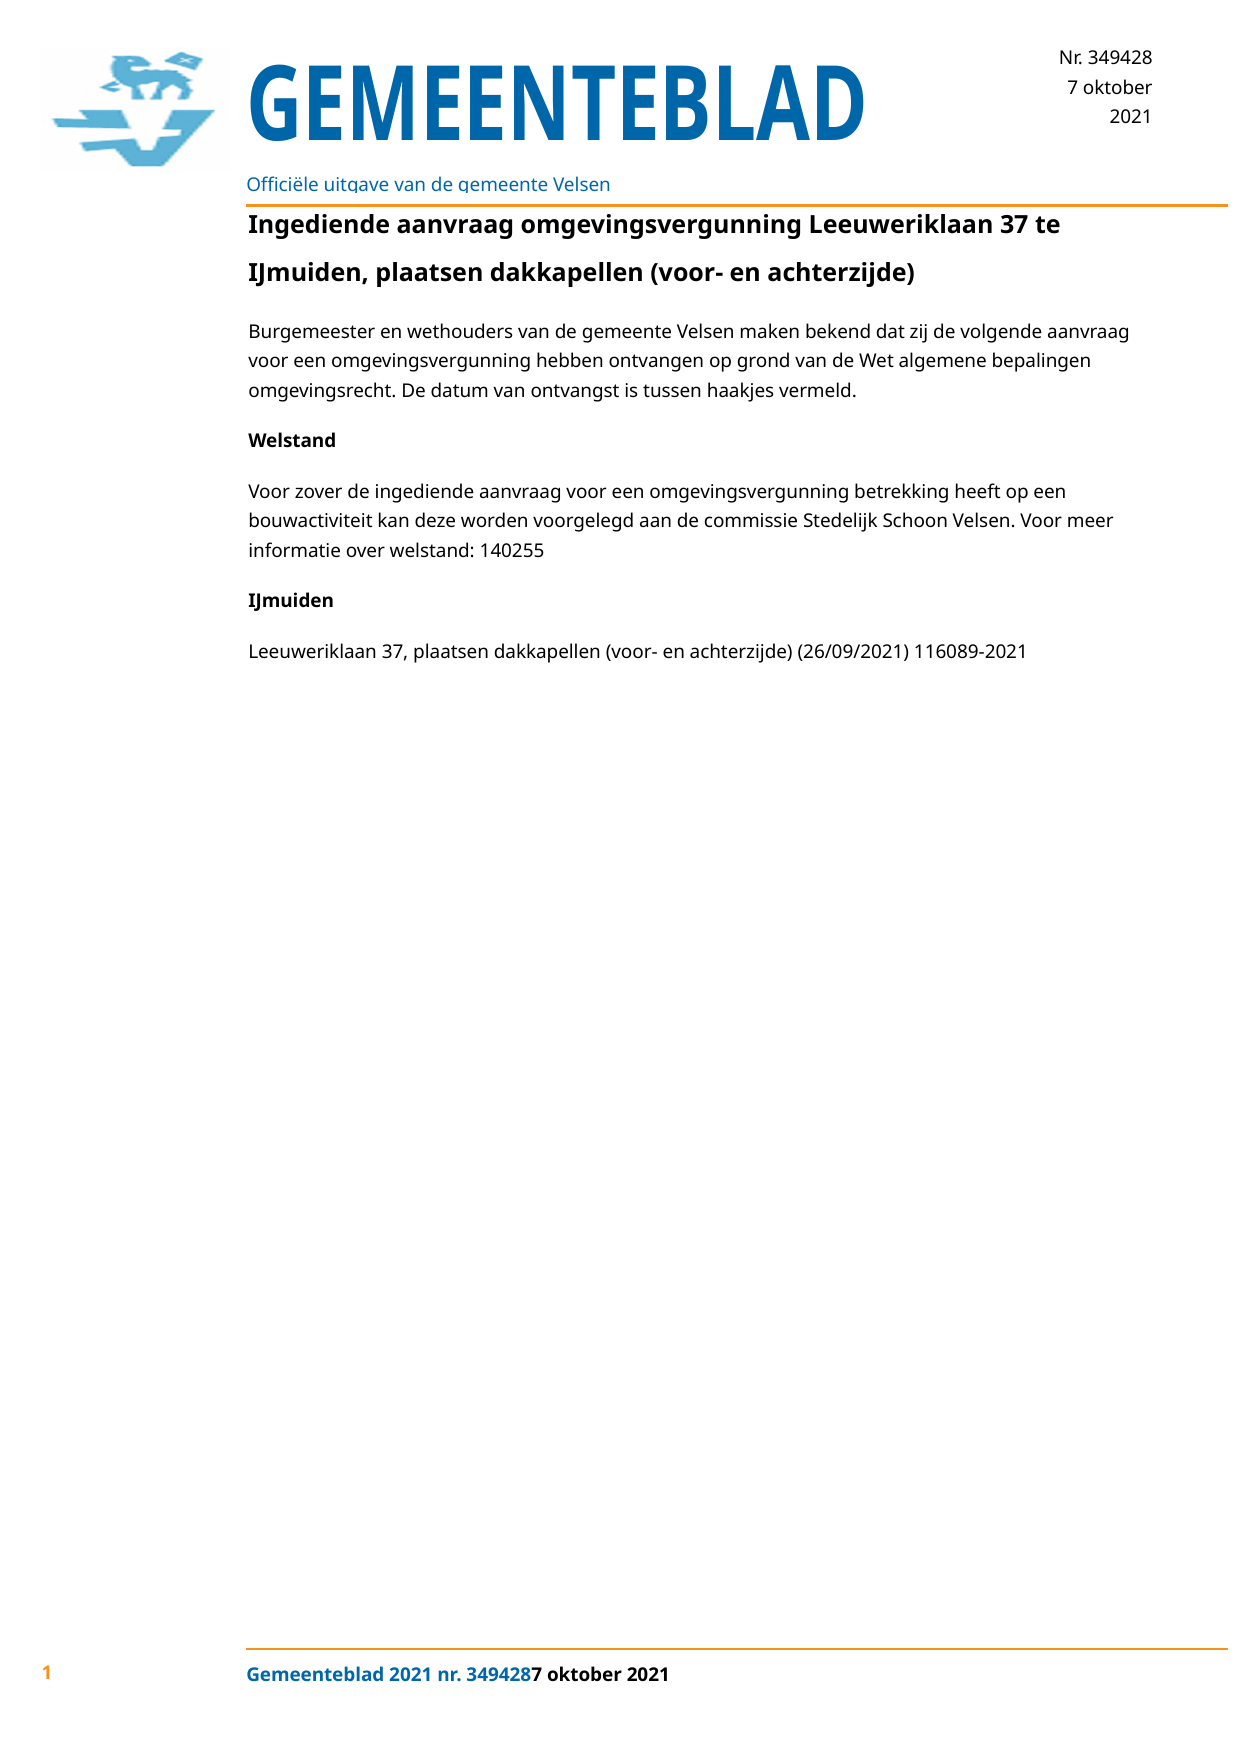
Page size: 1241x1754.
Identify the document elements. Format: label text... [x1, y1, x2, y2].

text Voor zover de ingediende aanvraag voor een omgevingsvergunning betrekking heeft op een bouwactiviteit kan deze worden voorgelegd aan de commissie Stedelijk Schoon Velsen. Voor meer informatie over welstand: 140255 [248, 478, 1152, 563]
text Ingediende aanvraag omgevingsvergunning Leeuweriklaan 37 te IJmuiden, plaatsen dakkapellen (voor- en achterzijde) [248, 207, 1152, 288]
text Burgemeester en wethouders van de gemeente Velsen maken bekend dat zij de volgende aanvraag voor een omgevingsvergunning hebben ontvangen op grond van de Wet algemene bepalingen omgevingsrecht. De datum van ontvangst is tussen haakjes vermeld. [248, 318, 1152, 403]
text Leeuweriklaan 37, plaatsen dakkapellen (voor- en achterzijde) (26/09/2021) 116089-2021 [248, 638, 1152, 664]
text Welstand [248, 427, 1152, 453]
text IJmuiden [248, 587, 1152, 613]
picture [41, 47, 231, 172]
